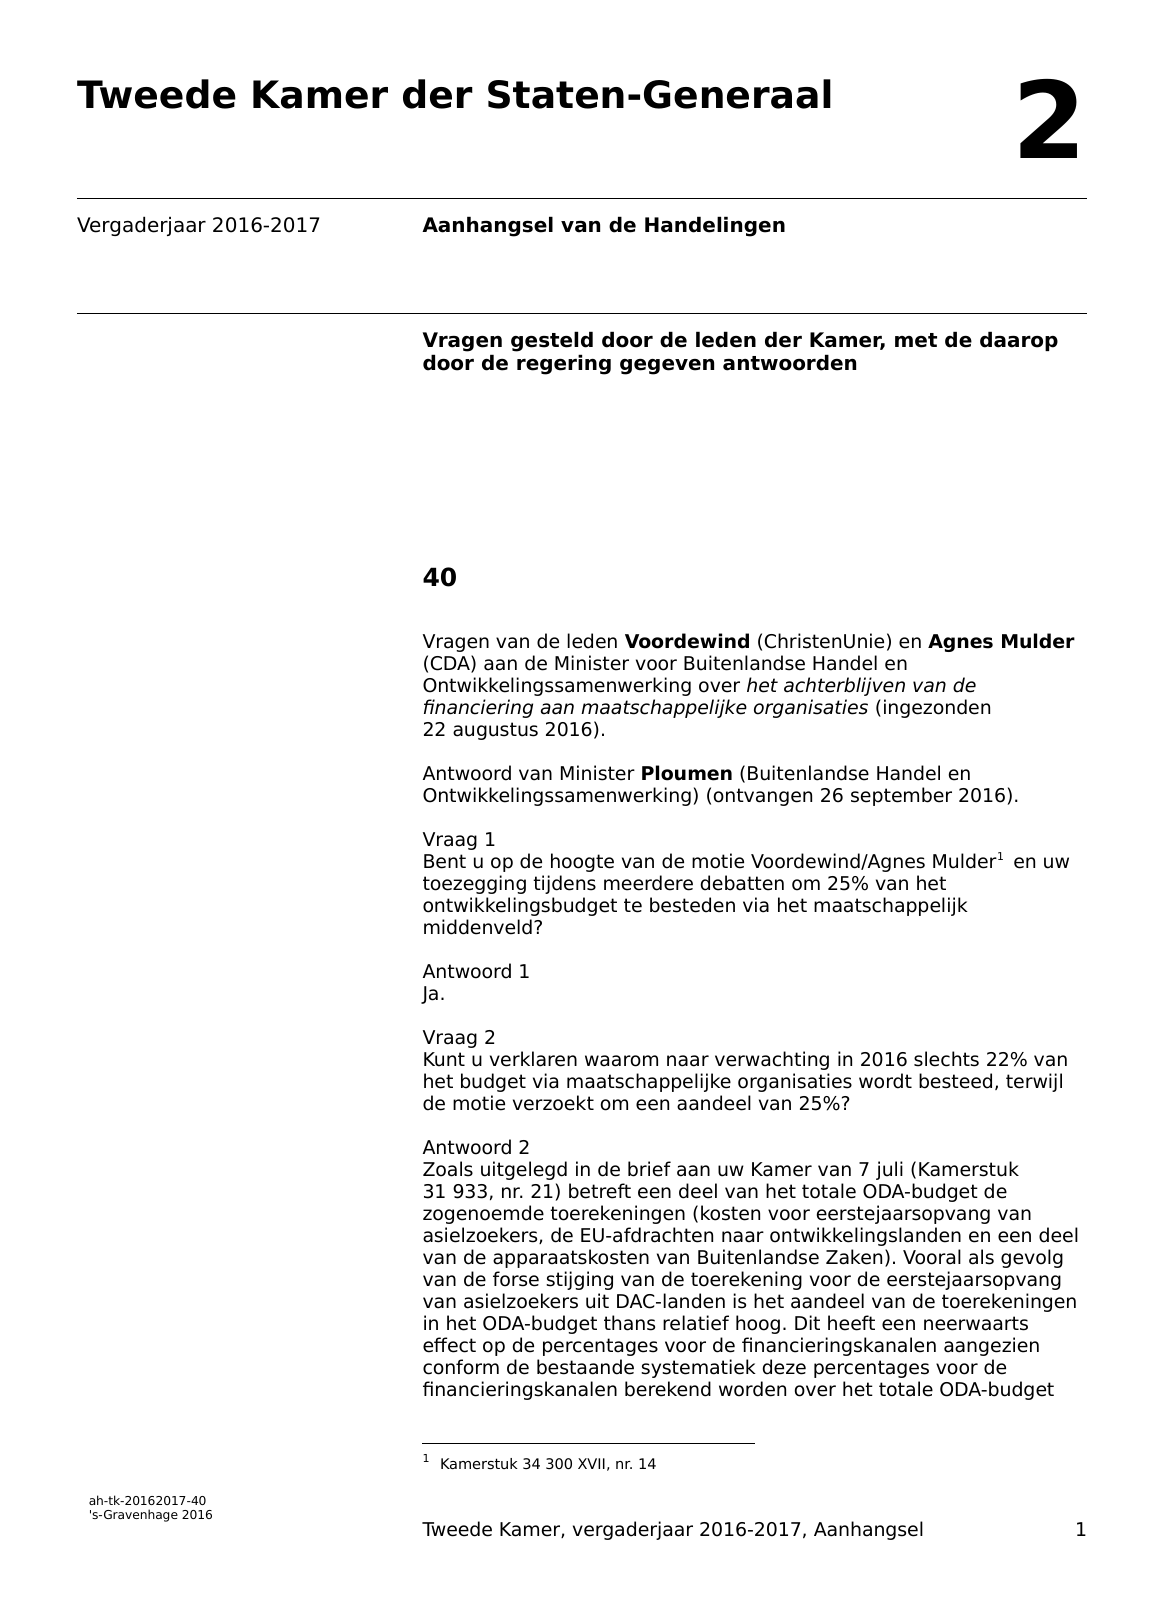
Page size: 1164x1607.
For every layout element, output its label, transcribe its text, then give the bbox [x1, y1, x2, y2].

text Kamerstuk 34 300 XVII, nr. 14 [422, 1452, 1087, 1474]
table_cell Vragen gesteld door de leden der Kamer, met de daarop door de regering gegeven antwoorden [422, 314, 1087, 376]
text Vraag 2 [422, 1027, 1087, 1049]
text Vragen van de leden Voordewind (ChristenUnie) en Agnes Mulder (CDA) aan de Minister voor Buitenlandse Handel en Ontwikkelingssamenwerking over het achterblijven van de financiering aan maatschappelijke organisaties (ingezonden 22 augustus 2016). [422, 631, 1087, 741]
text Ja. [422, 983, 1087, 1005]
text Antwoord van Minister Ploumen (Buitenlandse Handel en Ontwikkelingssamenwerking) (ontvangen 26 september 2016). [422, 763, 1087, 807]
text Bent u op de hoogte van de motie Voordewind/Agnes Mulder en uw toezegging tijdens meerdere debatten om 25% van het ontwikkelingsbudget te besteden via het maatschappelijk middenveld? [422, 851, 1087, 939]
table_cell Aanhangsel van de Handelingen [422, 199, 1087, 313]
text Kunt u verklaren waarom naar verwachting in 2016 slechts 22% van het budget via maatschappelijke organisaties wordt besteed, terwijl de motie verzoekt om een aandeel van 25%? [422, 1049, 1087, 1115]
table_header Tweede Kamer der Staten-Generaal [77, 59, 886, 198]
text 40 [422, 563, 1087, 592]
table_cell Vergaderjaar 2016-2017 [77, 199, 422, 313]
table_cell [77, 314, 422, 376]
table_header 2 [886, 59, 1087, 198]
text 's-Gravenhage 2016 [88, 1508, 323, 1522]
text Antwoord 2 [422, 1137, 1087, 1159]
text Zoals uitgelegd in de brief aan uw Kamer van 7 juli (Kamerstuk 31 933, nr. 21) betreft een deel van het totale ODA-budget de zogenoemde toerekeningen (kosten voor eerstejaarsopvang van asielzoekers, de EU-afdrachten naar ontwikkelingslanden en een deel van de apparaatskosten van Buitenlandse Zaken). Vooral als gevolg van de forse stijging van de toerekening voor de eerstejaarsopvang van asielzoekers uit DAC-landen is het aandeel van de toerekeningen in het ODA-budget thans relatief hoog. Dit heeft een neerwaarts effect op de percentages voor de financieringskanalen aangezien conform de bestaande systematiek deze percentages voor de financieringskanalen berekend worden over het totale ODA-budget [422, 1159, 1087, 1401]
text Antwoord 1 [422, 961, 1087, 983]
text ah-tk-20162017-40 [88, 1494, 323, 1508]
text Vraag 1 [422, 829, 1087, 851]
